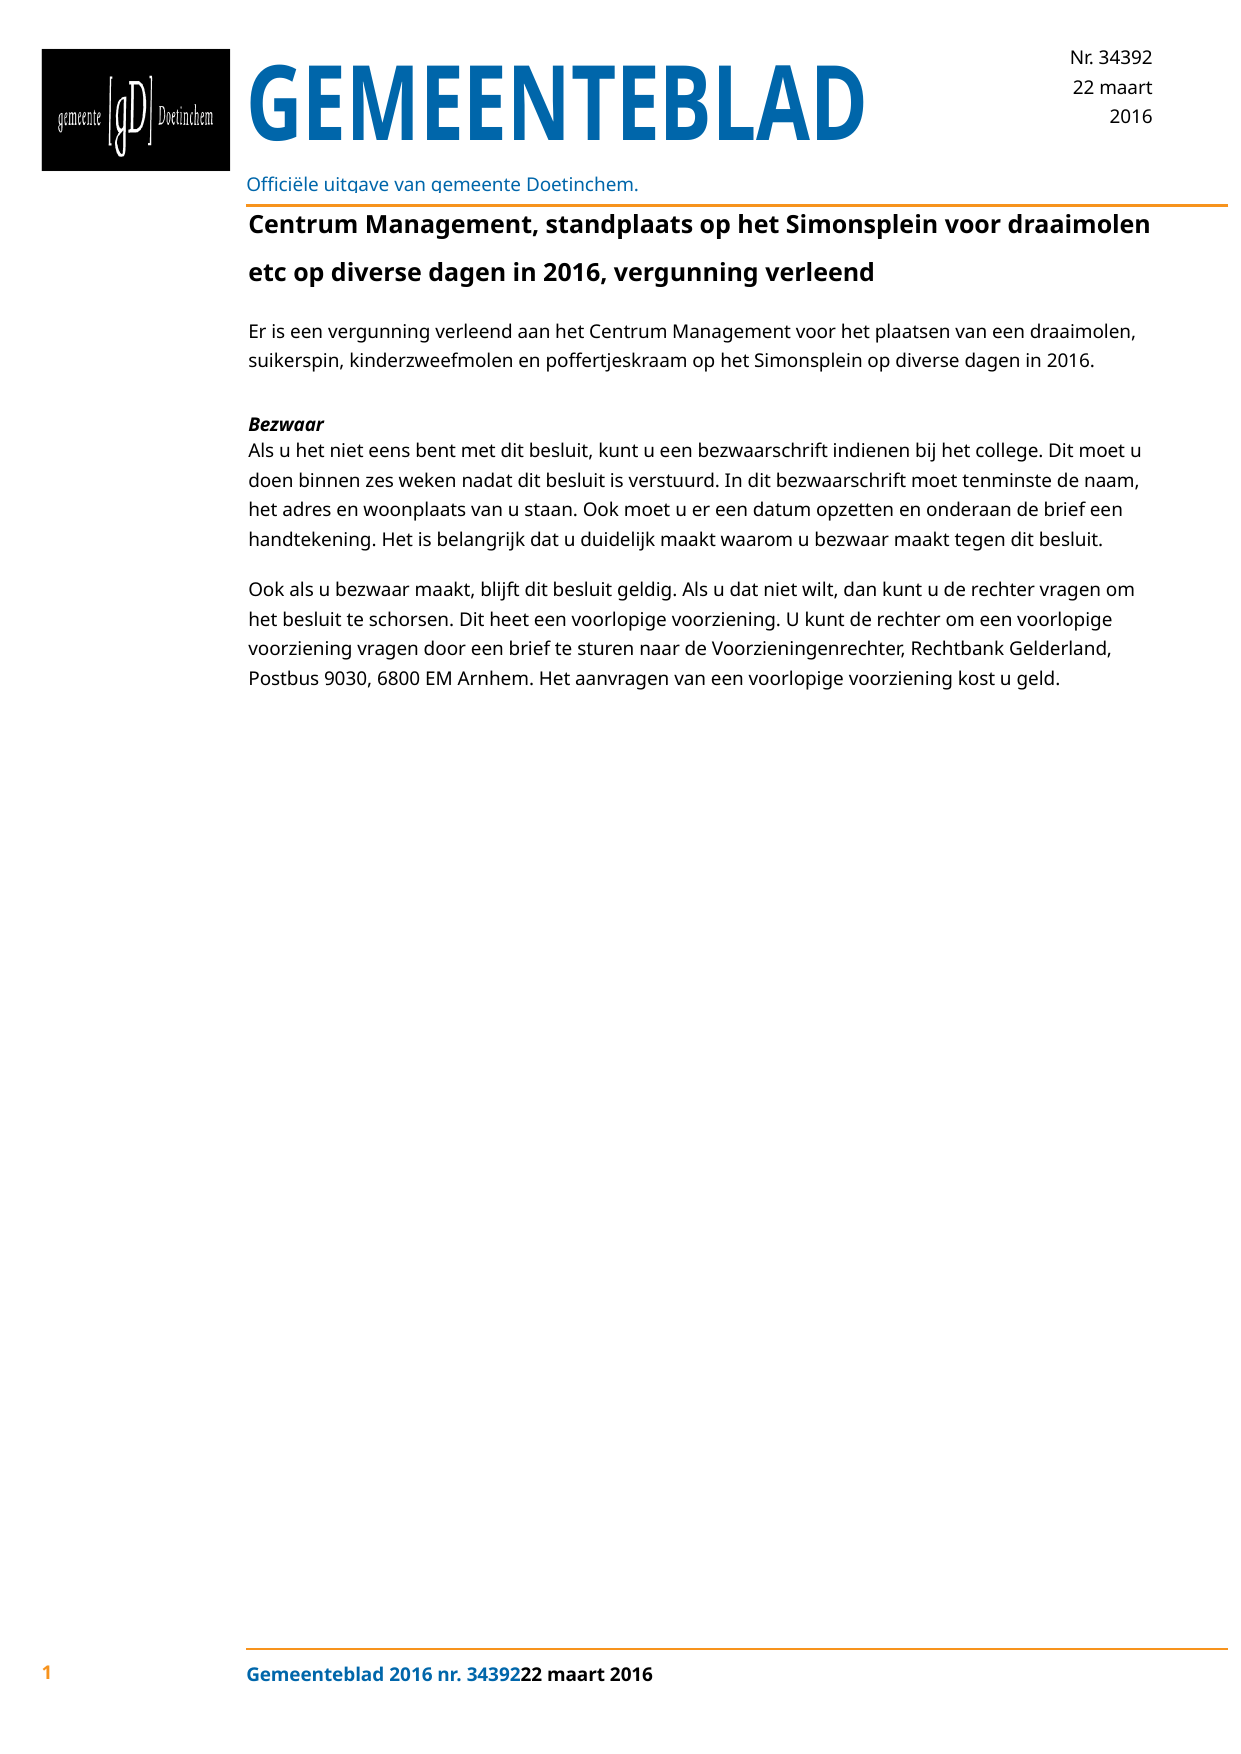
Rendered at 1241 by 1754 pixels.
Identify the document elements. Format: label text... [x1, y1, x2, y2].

text Ook als u bezwaar maakt, blijft dit besluit geldig. Als u dat niet wilt, dan kunt u de rechter vragen om het besluit te schorsen. Dit heet een voorlopige voorziening. U kunt de rechter om een voorlopige voorziening vragen door een brief te sturen naar de Voorzieningenrechter, Rechtbank Gelderland, Postbus 9030, 6800 EM Arnhem. Het aanvragen van een voorlopige voorziening kost u geld. [248, 576, 1152, 691]
picture [41, 47, 231, 172]
text Centrum Management, standplaats op het Simonsplein voor draaimolen etc op diverse dagen in 2016, vergunning verleend [248, 207, 1152, 288]
text Als u het niet eens bent met dit besluit, kunt u een bezwaarschrift indienen bij het college. Dit moet u doen binnen zes weken nadat dit besluit is verstuurd. In dit bezwaarschrift moet tenminste de naam, het adres en woonplaats van u staan. Ook moet u er een datum opzetten en onderaan de brief een handtekening. Het is belangrijk dat u duidelijk maakt waarom u bezwaar maakt tegen dit besluit. [248, 437, 1152, 552]
text Er is een vergunning verleend aan het Centrum Management voor het plaatsen van een draaimolen, suikerspin, kinderzweefmolen en poffertjeskraam op het Simonsplein op diverse dagen in 2016. [248, 318, 1152, 373]
text Bezwaar [248, 411, 1152, 437]
